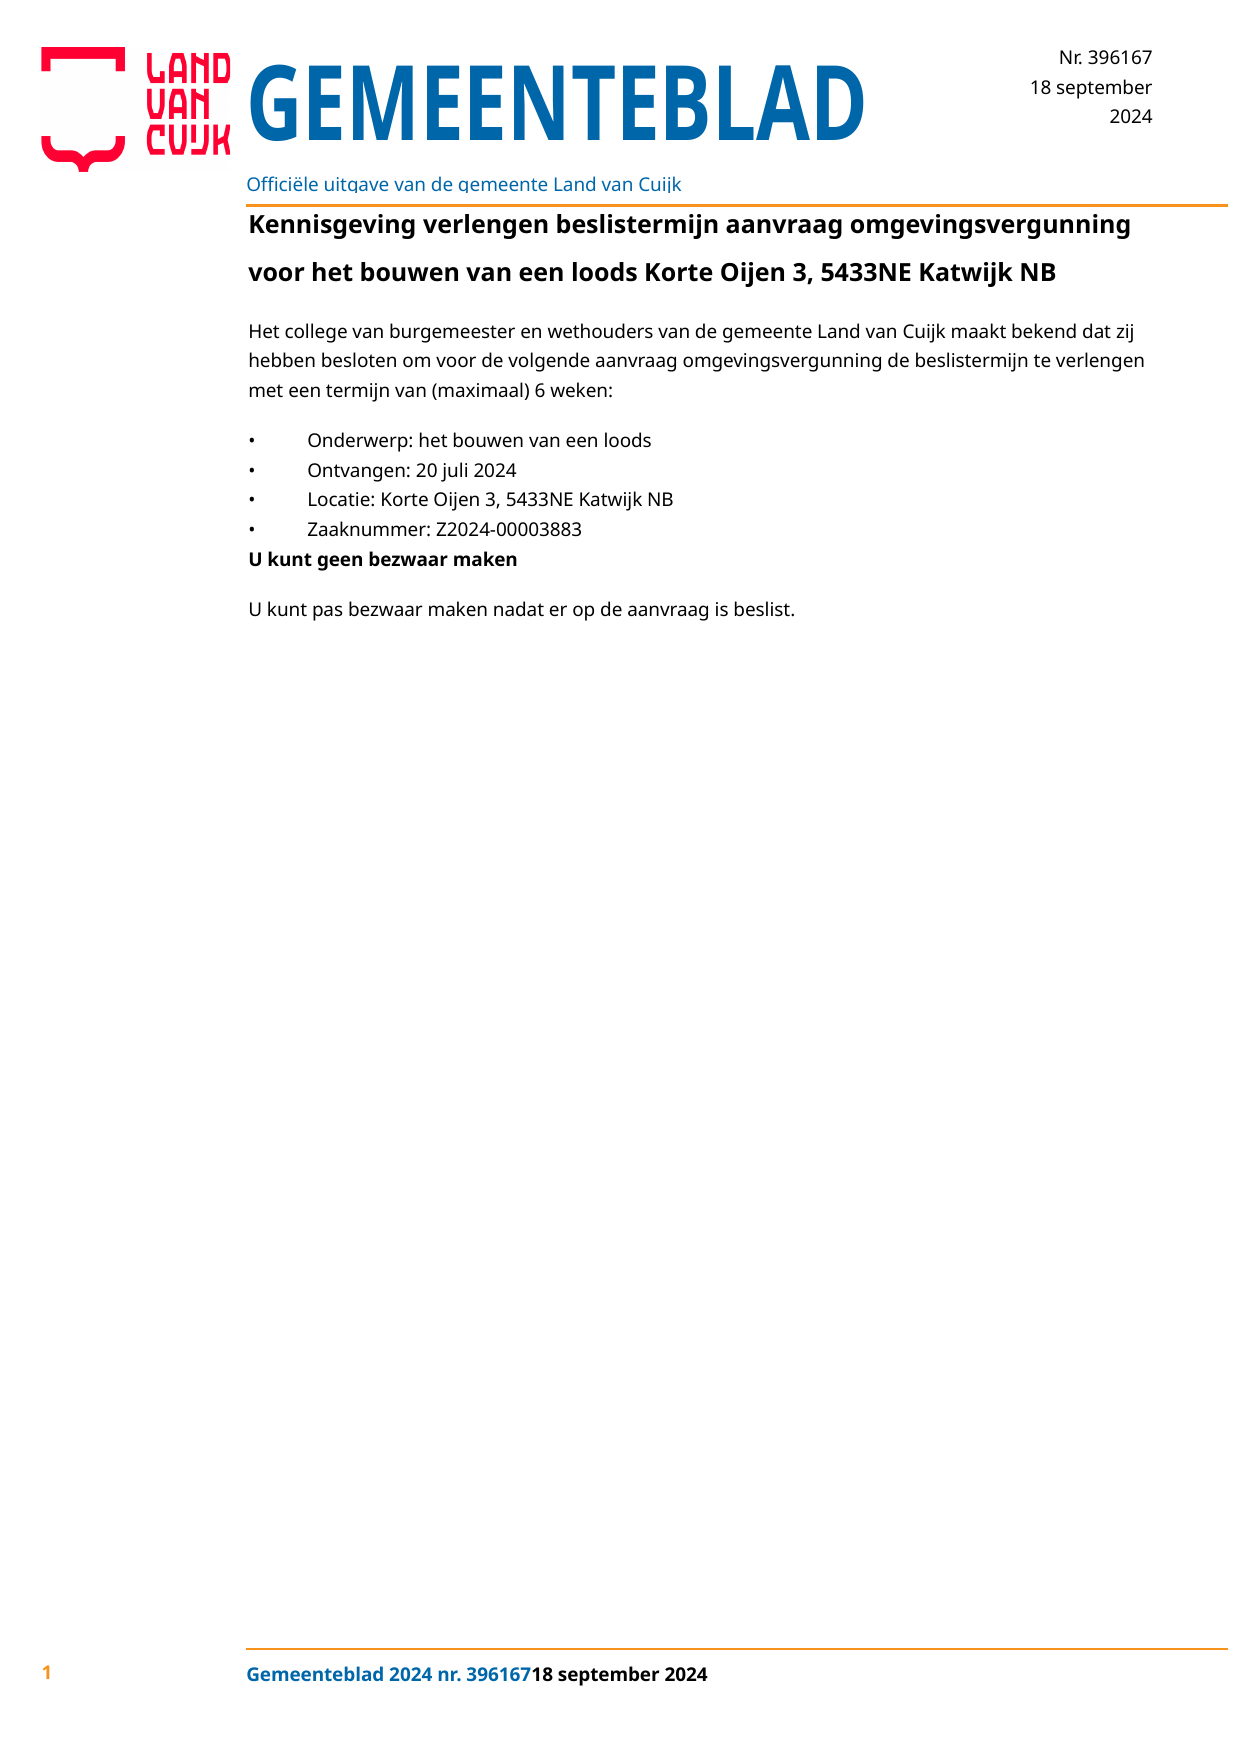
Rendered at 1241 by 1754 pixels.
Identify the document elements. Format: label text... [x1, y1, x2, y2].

text Het college van burgemeester en wethouders van de gemeente Land van Cuijk maakt bekend dat zij hebben besloten om voor de volgende aanvraag omgevingsvergunning de beslistermijn te verlengen met een termijn van (maximaal) 6 weken: [248, 318, 1152, 403]
picture [41, 47, 231, 172]
list Locatie: Korte Oijen 3, 5433NE Katwijk NB [248, 487, 1152, 512]
text U kunt geen bezwaar maken [248, 546, 1152, 572]
text Kennisgeving verlengen beslistermijn aanvraag omgevingsvergunning voor het bouwen van een loods Korte Oijen 3, 5433NE Katwijk NB [248, 207, 1152, 288]
text U kunt pas bezwaar maken nadat er op de aanvraag is beslist. [248, 596, 1152, 622]
list Onderwerp: het bouwen van een loods [248, 427, 1152, 453]
list Zaaknummer: Z2024-00003883 [248, 516, 1152, 542]
list Ontvangen: 20 juli 2024 [248, 457, 1152, 483]
